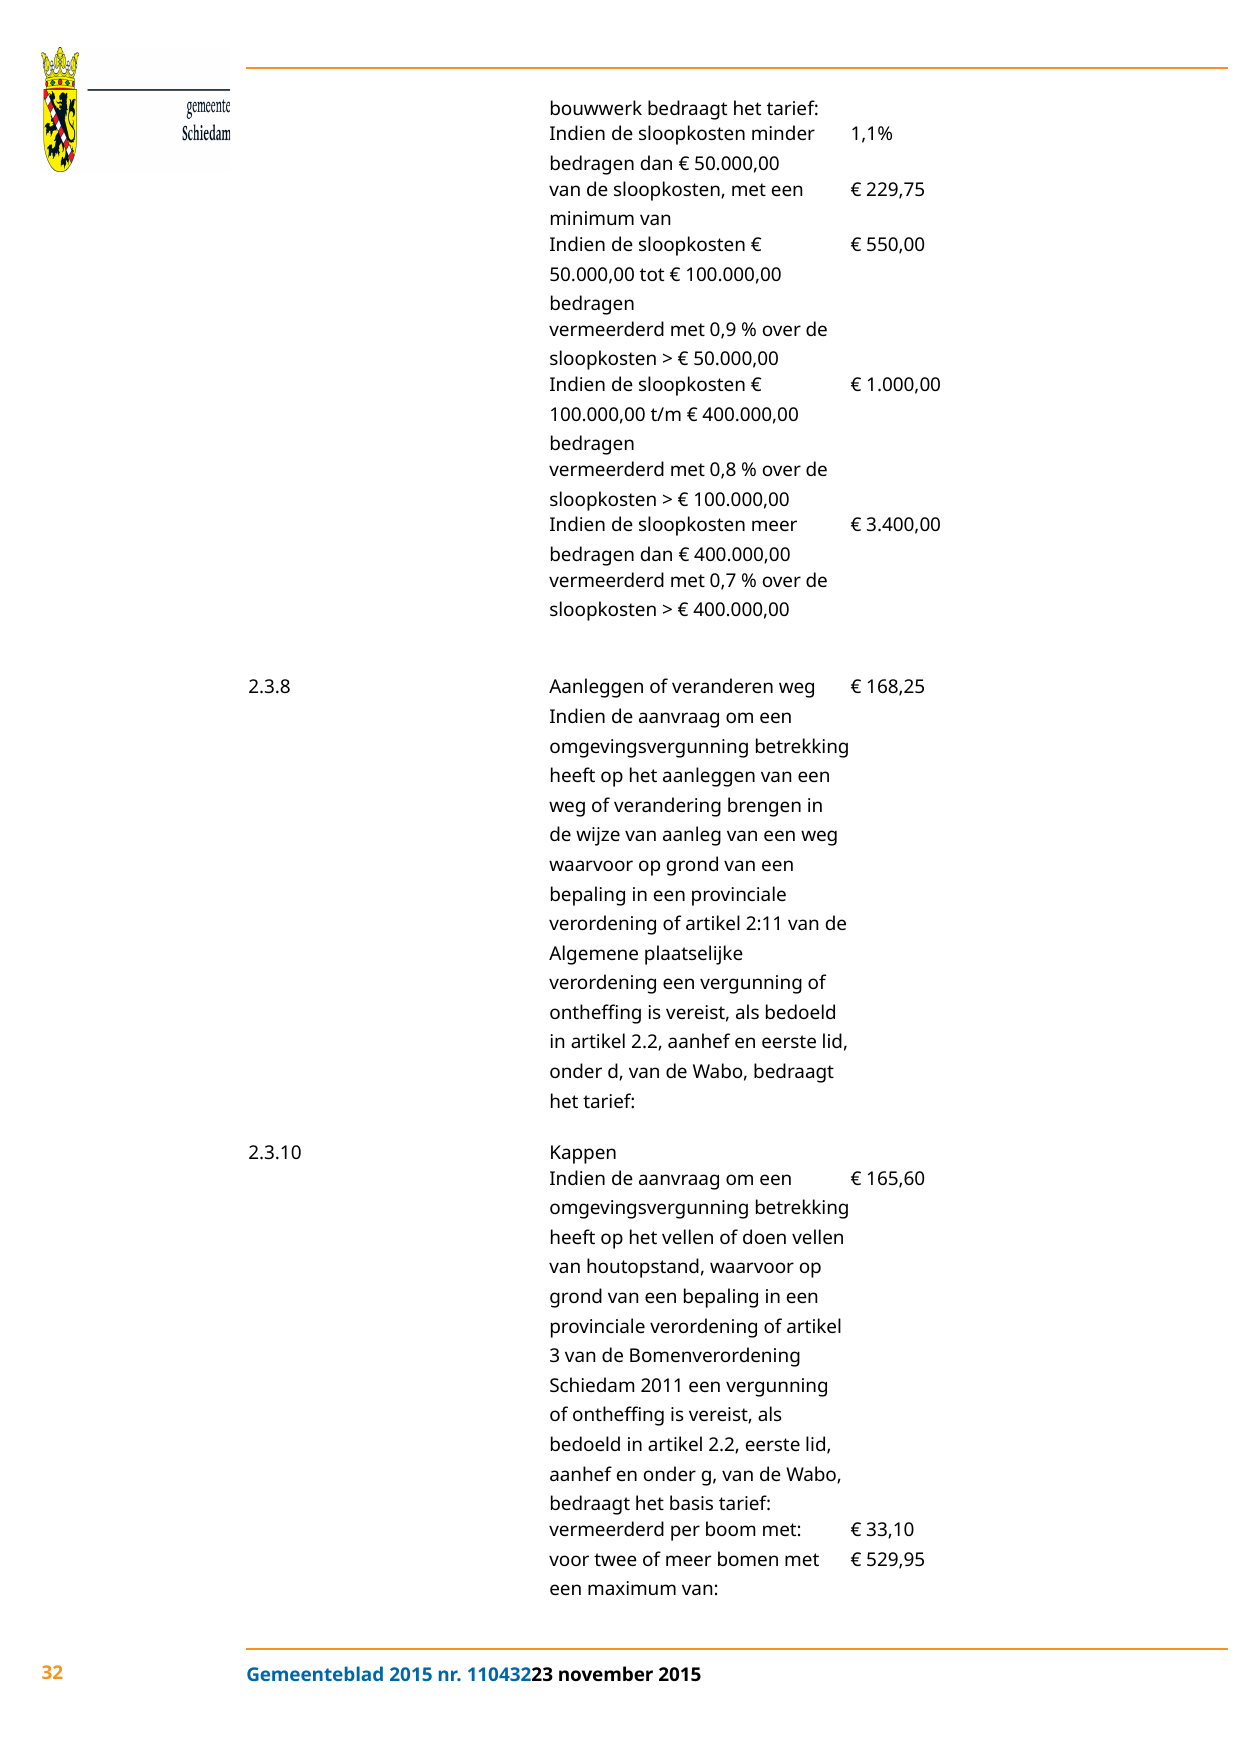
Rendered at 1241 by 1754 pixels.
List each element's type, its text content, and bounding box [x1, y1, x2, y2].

table_cell vermeerderd met 0,7 % over de sloopkosten > € 400.000,00 [549, 567, 850, 622]
table_cell [549, 1114, 850, 1139]
table_cell [248, 231, 549, 316]
table_cell [850, 1114, 1152, 1139]
table_cell [850, 622, 1152, 648]
table_cell € 1.000,00 [850, 371, 1152, 456]
table_cell € 550,00 [850, 231, 1152, 316]
table_cell [248, 95, 549, 121]
table_cell [549, 622, 850, 648]
table_cell Kappen [549, 1139, 850, 1165]
table_cell vermeerderd per boom met: voor twee of meer bomen met een maximum van: [549, 1516, 850, 1601]
table_cell € 33,10 € 529,95 [850, 1516, 1152, 1601]
table_cell vermeerderd met 0,9 % over de sloopkosten > € 50.000,00 [549, 316, 850, 371]
table_cell [248, 1516, 549, 1601]
table_cell Indien de sloopkosten € 50.000,00 tot € 100.000,00 bedragen [549, 231, 850, 316]
table_cell [850, 567, 1152, 622]
table_cell [850, 316, 1152, 371]
table_cell [850, 648, 1152, 674]
table_cell 1,1% [850, 121, 1152, 176]
table_cell 2.3.8 [248, 674, 549, 1113]
table_cell [248, 1114, 549, 1139]
table_cell Aanleggen of veranderen weg Indien de aanvraag om een omgevingsvergunning betrekking heeft op het aanleggen van een weg of verandering brengen in de wijze van aanleg van een weg waarvoor op grond van een bepaling in een provinciale verordening of artikel 2:11 van de Algemene plaatselijke verordening een vergunning of ontheffing is vereist, als bedoeld in artikel 2.2, aanhef en eerste lid, onder d, van de Wabo, bedraagt het tarief: [549, 674, 850, 1113]
table_cell [850, 95, 1152, 121]
table_cell Indien de sloopkosten € 100.000,00 t/m € 400.000,00 bedragen [549, 371, 850, 456]
table_cell € 229,75 [850, 176, 1152, 231]
table_cell [248, 456, 549, 512]
table_cell [248, 371, 549, 456]
table_cell [248, 512, 549, 567]
table_cell 2.3.10 [248, 1139, 549, 1165]
table_cell [248, 567, 549, 622]
table_cell [248, 316, 549, 371]
table_cell [549, 648, 850, 674]
table_cell van de sloopkosten, met een minimum van [549, 176, 850, 231]
table_cell € 3.400,00 [850, 512, 1152, 567]
table_cell Indien de aanvraag om een omgevingsvergunning betrekking heeft op het vellen of doen vellen van houtopstand, waarvoor op grond van een bepaling in een provinciale verordening of artikel 3 van de Bomenverordening Schiedam 2011 een vergunning of ontheffing is vereist, als bedoeld in artikel 2.2, eerste lid, aanhef en onder g, van de Wabo, bedraagt het basis tarief: [549, 1165, 850, 1516]
table_cell [850, 1139, 1152, 1165]
table_cell € 168,25 [850, 674, 1152, 1113]
table_cell bouwwerk bedraagt het tarief: [549, 95, 850, 121]
table_cell € 165,60 [850, 1165, 1152, 1516]
table_cell [248, 176, 549, 231]
table_cell Indien de sloopkosten minder bedragen dan € 50.000,00 [549, 121, 850, 176]
table_cell vermeerderd met 0,8 % over de sloopkosten > € 100.000,00 [549, 456, 850, 512]
table_cell [248, 1165, 549, 1516]
table_cell [850, 456, 1152, 512]
table_cell [248, 121, 549, 176]
table_cell [248, 648, 549, 674]
picture [41, 47, 231, 172]
table_cell Indien de sloopkosten meer bedragen dan € 400.000,00 [549, 512, 850, 567]
table_cell [248, 622, 549, 648]
